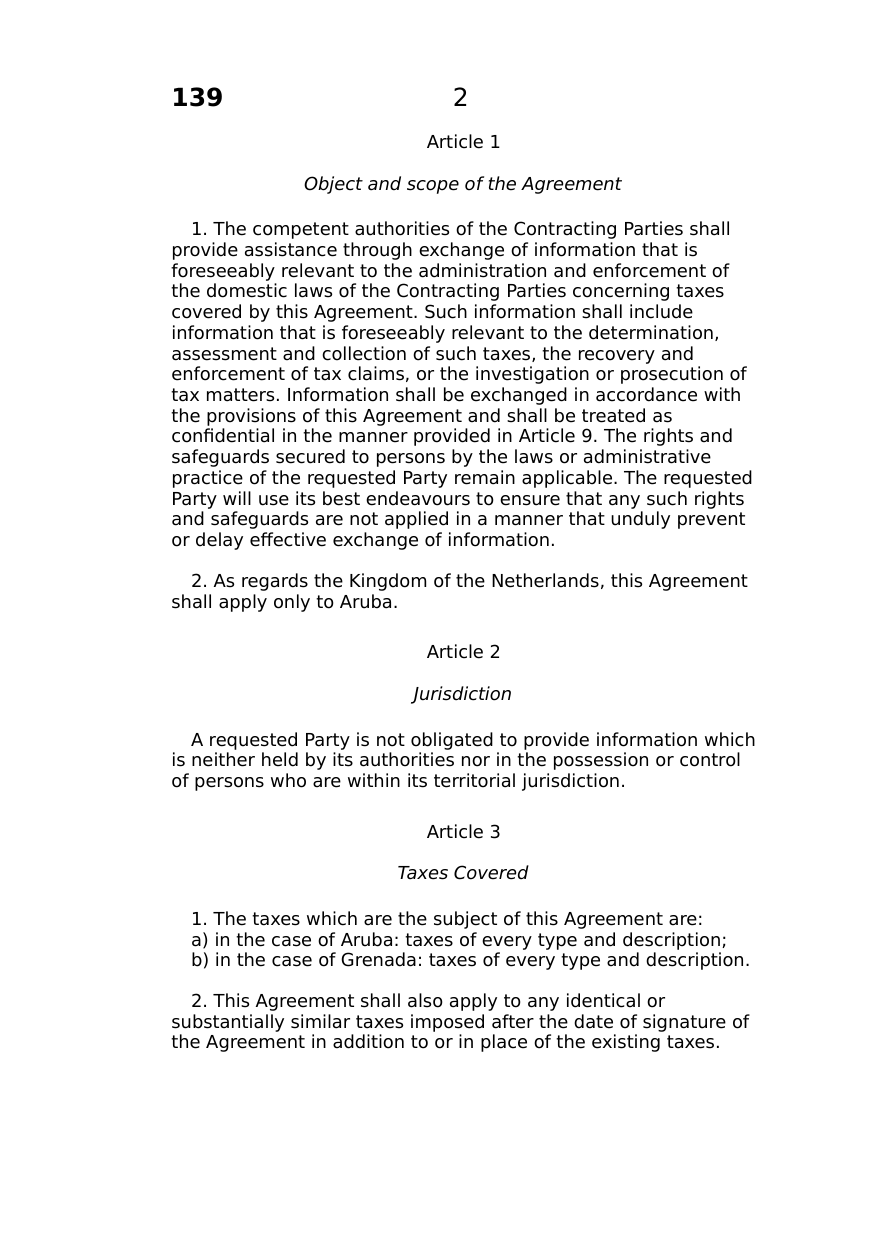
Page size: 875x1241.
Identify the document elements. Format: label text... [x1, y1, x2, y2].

text a) in the case of Aruba: taxes of every type and description; [171, 929, 756, 950]
text b) in the case of Grenada: taxes of every type and description. [171, 950, 756, 971]
text 1. The taxes which are the subject of this Agreement are: [171, 909, 756, 929]
text A requested Party is not obligated to provide information which is neither held by its authorities nor in the possession or control of persons who are within its territorial jurisdiction. [171, 729, 756, 792]
subtitle Article 3 Taxes Covered [171, 822, 756, 884]
text 2. This Agreement shall also apply to any identical or substantially similar taxes imposed after the date of signature of the Agreement in addition to or in place of the existing taxes. [171, 991, 756, 1053]
text 2. As regards the Kingdom of the Netherlands, this Agreement shall apply only to Aruba. [171, 571, 756, 612]
subtitle Article 2 Jurisdiction [171, 642, 756, 704]
text 1. The competent authorities of the Contracting Parties shall provide assistance through exchange of information that is foreseeably relevant to the administration and enforcement of the domestic laws of the Contracting Parties concerning taxes covered by this Agreement. Such information shall include information that is foreseeably relevant to the determination, assessment and collection of such taxes, the recovery and enforcement of tax claims, or the investigation or prosecution of tax matters. Information shall be exchanged in accordance with the provisions of this Agreement and shall be treated as confidential in the manner provided in Article 9. The rights and safeguards secured to persons by the laws or administrative practice of the requested Party remain applicable. The requested Party will use its best endeavours to ensure that any such rights and safeguards are not applied in a manner that unduly prevent or delay effective exchange of information. [171, 219, 756, 551]
subtitle Article 1 Object and scope of the Agreement [171, 132, 756, 194]
